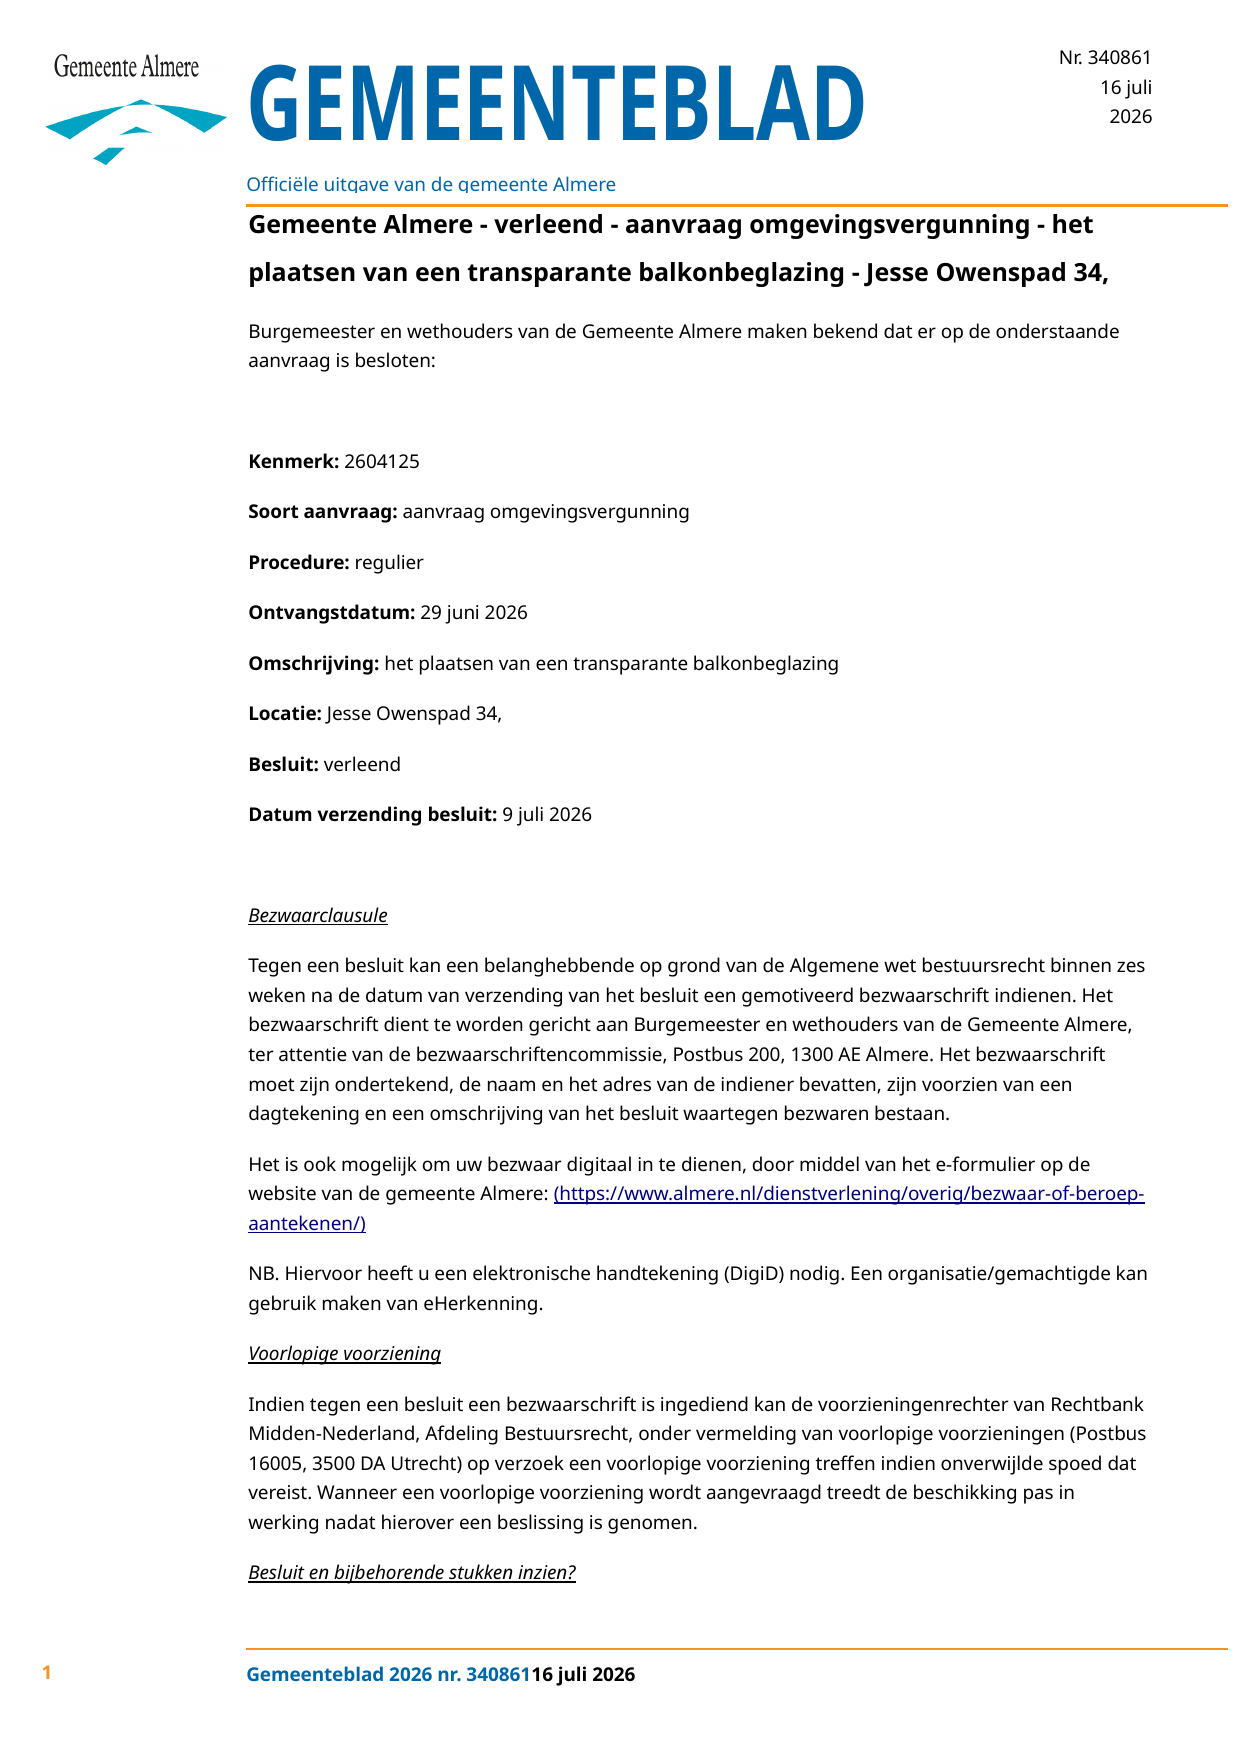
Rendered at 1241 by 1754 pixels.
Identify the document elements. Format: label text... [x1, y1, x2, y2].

text Procedure: regulier [248, 549, 1152, 575]
text Burgemeester en wethouders van de Gemeente Almere maken bekend dat er op de onderstaande aanvraag is besloten: [248, 318, 1152, 373]
text Tegen een besluit kan een belanghebbende op grond van de Algemene wet bestuursrecht binnen zes weken na de datum van verzending van het besluit een gemotiveerd bezwaarschrift indienen. Het bezwaarschrift dient te worden gericht aan Burgemeester en wethouders van de Gemeente Almere, ter attentie van de bezwaarschriftencommissie, Postbus 200, 1300 AE Almere. Het bezwaarschrift moet zijn ondertekend, de naam en het adres van de indiener bevatten, zijn voorzien van een dagtekening en een omschrijving van het besluit waartegen bezwaren bestaan. [248, 952, 1152, 1126]
text Het is ook mogelijk om uw bezwaar digitaal in te dienen, door middel van het e-formulier op de website van de gemeente Almere: (https://www.almere.nl/dienstverlening/overig/bezwaar-of-beroep-aantekenen/) [248, 1151, 1152, 1236]
text Voorlopige voorziening [248, 1340, 1152, 1366]
text Omschrijving: het plaatsen van een transparante balkonbeglazing [248, 650, 1152, 676]
text NB. Hiervoor heeft u een elektronische handtekening (DigiD) nodig. Een organisatie/gemachtigde kan gebruik maken van eHerkenning. [248, 1260, 1152, 1316]
text Soort aanvraag: aanvraag omgevingsvergunning [248, 499, 1152, 524]
text Besluit: verleend [248, 751, 1152, 777]
text Datum verzending besluit: 9 juli 2026 [248, 801, 1152, 827]
text Indien tegen een besluit een bezwaarschrift is ingediend kan de voorzieningenrechter van Rechtbank Midden-Nederland, Afdeling Bestuursrecht, onder vermelding van voorlopige voorzieningen (Postbus 16005, 3500 DA Utrecht) op verzoek een voorlopige voorziening treffen indien onverwijlde spoed dat vereist. Wanneer een voorlopige voorziening wordt aangevraagd treedt de beschikking pas in werking nadat hierover een beslissing is genomen. [248, 1391, 1152, 1535]
picture [41, 47, 231, 172]
text Besluit en bijbehorende stukken inzien? [248, 1559, 1152, 1585]
text Locatie: Jesse Owenspad 34, [248, 700, 1152, 726]
text Gemeente Almere - verleend - aanvraag omgevingsvergunning - het plaatsen van een transparante balkonbeglazing - Jesse Owenspad 34, [248, 207, 1152, 288]
text Ontvangstdatum: 29 juni 2026 [248, 599, 1152, 625]
text Kenmerk: 2604125 [248, 448, 1152, 474]
text Bezwaarclausule [248, 902, 1152, 928]
